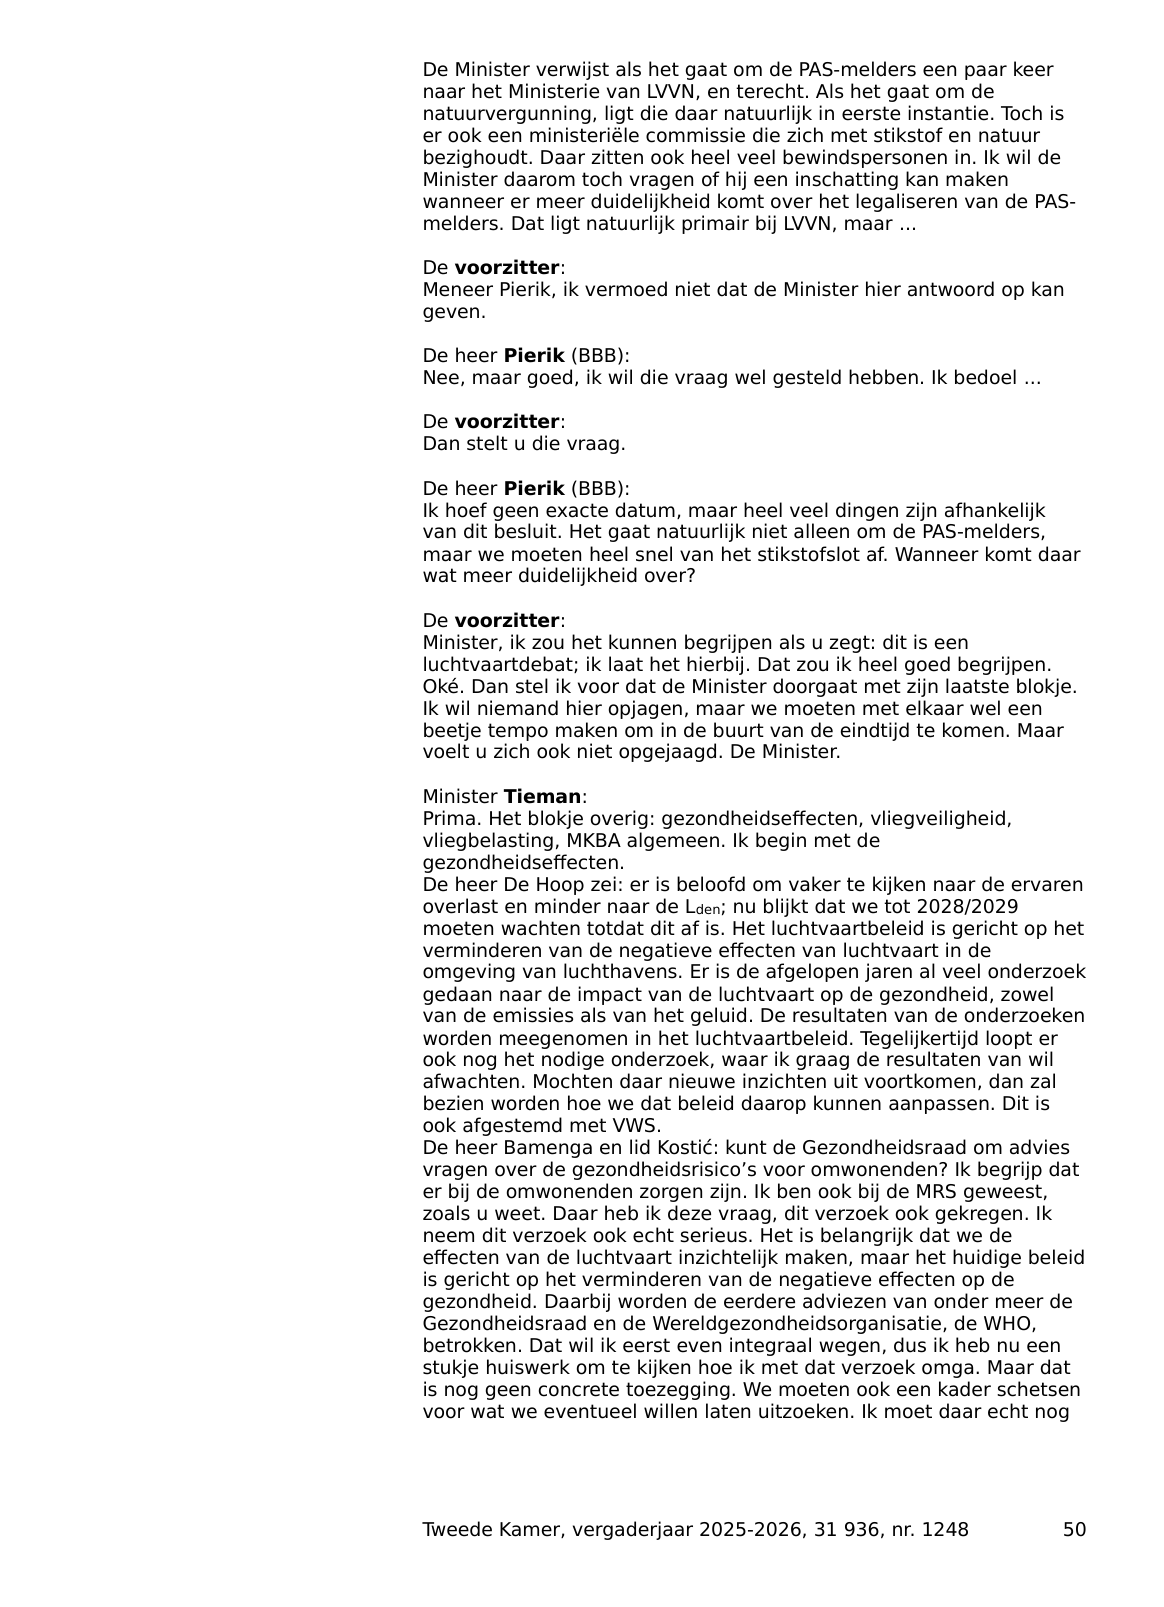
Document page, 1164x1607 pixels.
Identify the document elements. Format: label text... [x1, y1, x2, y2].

text Dan stelt u die vraag. [422, 433, 1087, 455]
text De voorzitter: [422, 257, 1087, 279]
text De heer Pierik (BBB): [422, 477, 1087, 499]
text Nee, maar goed, ik wil die vraag wel gesteld hebben. Ik bedoel ... [422, 367, 1087, 389]
text De heer Pierik (BBB): [422, 345, 1087, 367]
text Minister Tieman: [422, 786, 1087, 808]
text Minister, ik zou het kunnen begrijpen als u zegt: dit is een luchtvaartdebat; ik laat het hierbij. Dat zou ik heel goed begrijpen. Oké. Dan stel ik voor dat de Minister doorgaat met zijn laatste blokje. Ik wil niemand hier opjagen, maar we moeten met elkaar wel een beetje tempo maken om in de buurt van de eindtijd te komen. Maar voelt u zich ook niet opgejaagd. De Minister. [422, 632, 1087, 763]
text De voorzitter: [422, 411, 1087, 433]
text Meneer Pierik, ik vermoed niet dat de Minister hier antwoord op kan geven. [422, 279, 1087, 323]
text De voorzitter: [422, 609, 1087, 632]
text Ik hoef geen exacte datum, maar heel veel dingen zijn afhankelijk van dit besluit. Het gaat natuurlijk niet alleen om de PAS-melders, maar we moeten heel snel van het stikstofslot af. Wanneer komt daar wat meer duidelijkheid over? [422, 499, 1087, 587]
text De heer Bamenga en lid Kostić: kunt de Gezondheidsraad om advies vragen over de gezondheidsrisico’s voor omwonenden? Ik begrijp dat er bij de omwonenden zorgen zijn. Ik ben ook bij de MRS geweest, zoals u weet. Daar heb ik deze vraag, dit verzoek ook gekregen. Ik neem dit verzoek ook echt serieus. Het is belangrijk dat we de effecten van de luchtvaart inzichtelijk maken, maar het huidige beleid is gericht op het verminderen van de negatieve effecten op de gezondheid. Daarbij worden de eerdere adviezen van onder meer de Gezondheidsraad en de Wereldgezondheidsorganisatie, de WHO, betrokken. Dat wil ik eerst even integraal wegen, dus ik heb nu een stukje huiswerk om te kijken hoe ik met dat verzoek omga. Maar dat is nog geen concrete toezegging. We moeten ook een kader schetsen voor wat we eventueel willen laten uitzoeken. Ik moet daar echt nog [422, 1137, 1087, 1423]
text De heer De Hoop zei: er is beloofd om vaker te kijken naar de ervaren overlast en minder naar de Lden; nu blijkt dat we tot 2028/2029 moeten wachten totdat dit af is. Het luchtvaartbeleid is gericht op het verminderen van de negatieve effecten van luchtvaart in de omgeving van luchthavens. Er is de afgelopen jaren al veel onderzoek gedaan naar de impact van de luchtvaart op de gezondheid, zowel van de emissies als van het geluid. De resultaten van de onderzoeken worden meegenomen in het luchtvaartbeleid. Tegelijkertijd loopt er ook nog het nodige onderzoek, waar ik graag de resultaten van wil afwachten. Mochten daar nieuwe inzichten uit voortkomen, dan zal bezien worden hoe we dat beleid daarop kunnen aanpassen. Dit is ook afgestemd met VWS. [422, 873, 1087, 1137]
text Prima. Het blokje overig: gezondheidseffecten, vliegveiligheid, vliegbelasting, MKBA algemeen. Ik begin met de gezondheidseffecten. [422, 808, 1087, 873]
text De Minister verwijst als het gaat om de PAS-melders een paar keer naar het Ministerie van LVVN, en terecht. Als het gaat om de natuurvergunning, ligt die daar natuurlijk in eerste instantie. Toch is er ook een ministeriële commissie die zich met stikstof en natuur bezighoudt. Daar zitten ook heel veel bewindspersonen in. Ik wil de Minister daarom toch vragen of hij een inschatting kan maken wanneer er meer duidelijkheid komt over het legaliseren van de PAS-melders. Dat ligt natuurlijk primair bij LVVN, maar ... [422, 59, 1087, 235]
